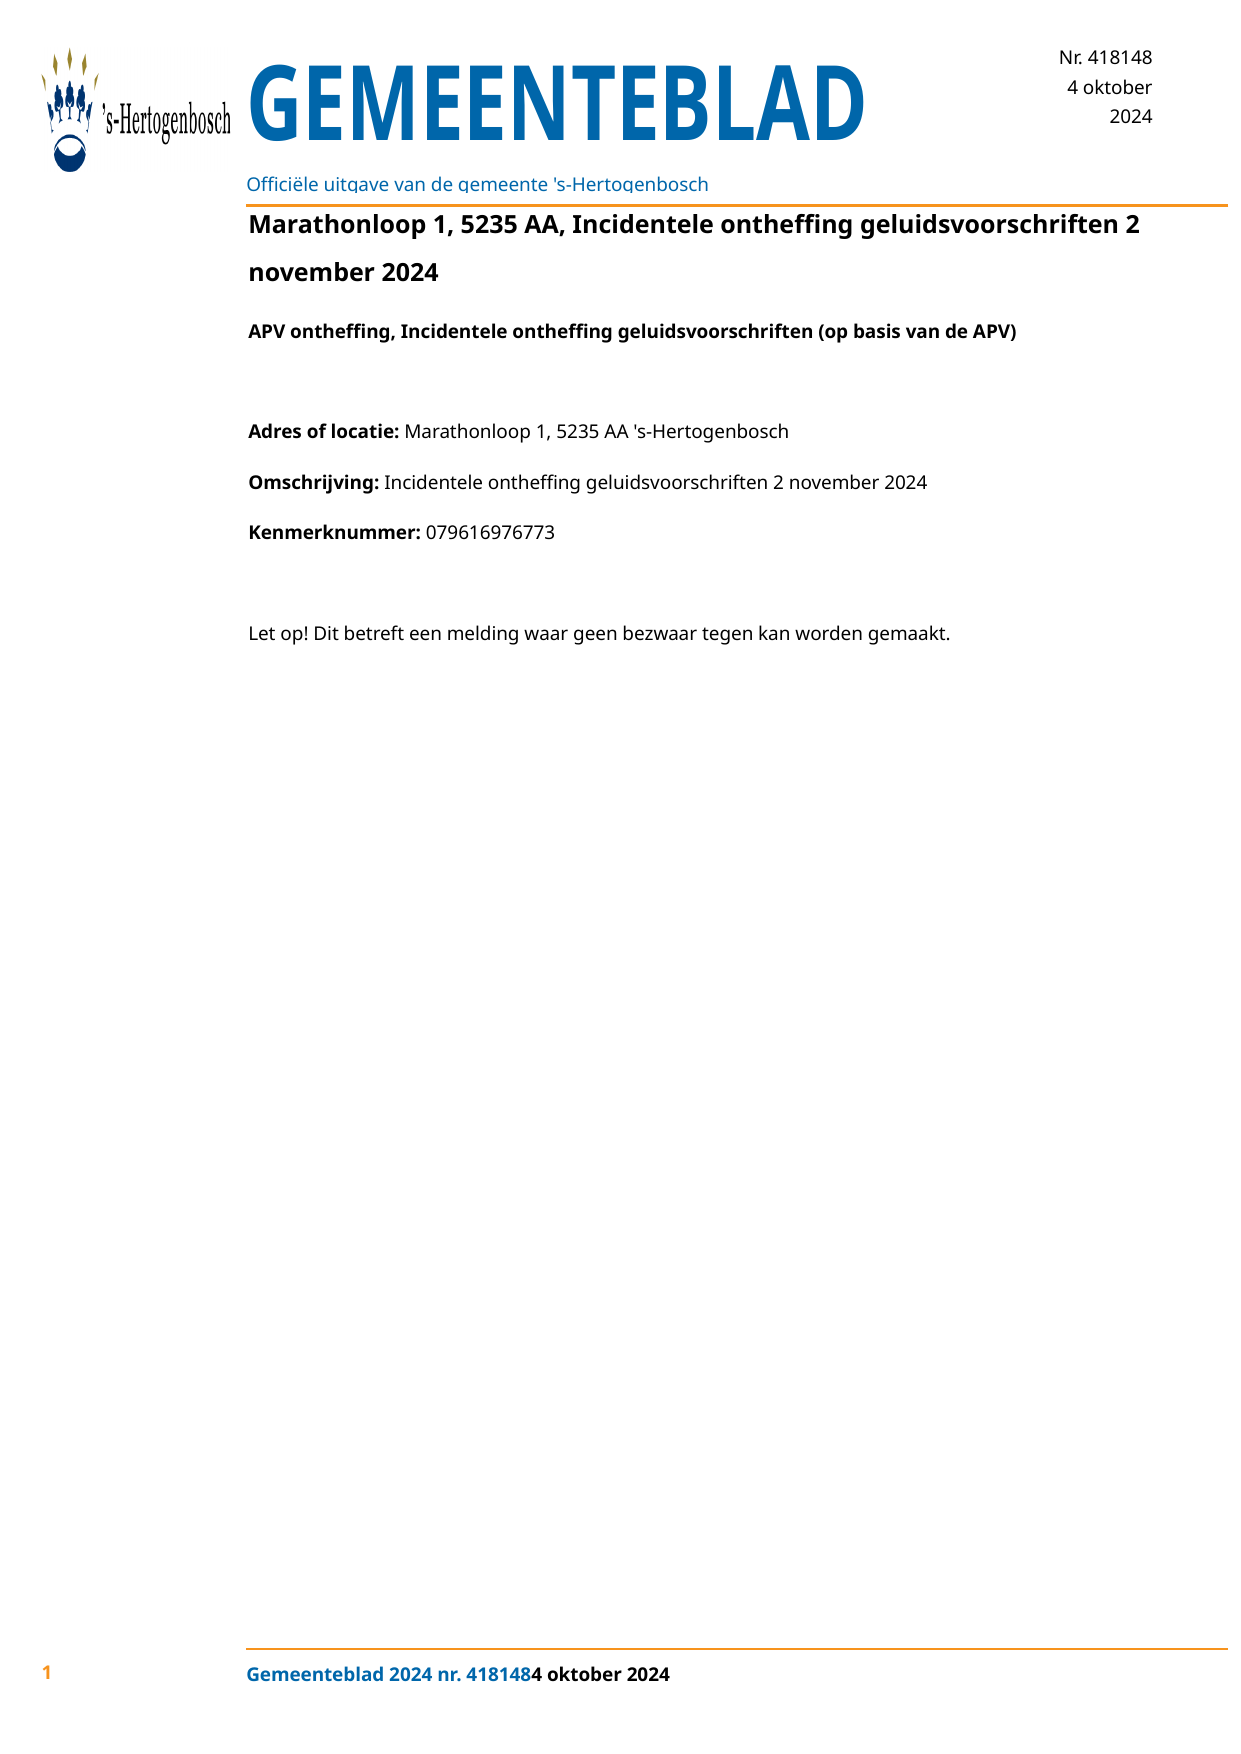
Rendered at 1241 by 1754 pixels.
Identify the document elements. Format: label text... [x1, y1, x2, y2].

text Kenmerknummer: 079616976773 [248, 519, 1152, 545]
text Adres of locatie: Marathonloop 1, 5235 AA 's-Hertogenbosch [248, 419, 1152, 444]
text APV ontheffing, Incidentele ontheffing geluidsvoorschriften (op basis van de APV) [248, 318, 1152, 344]
text Omschrijving: Incidentele ontheffing geluidsvoorschriften 2 november 2024 [248, 469, 1152, 495]
text Marathonloop 1, 5235 AA, Incidentele ontheffing geluidsvoorschriften 2 november 2024 [248, 207, 1152, 288]
text Let op! Dit betreft een melding waar geen bezwaar tegen kan worden gemaakt. [248, 620, 1152, 646]
picture [41, 47, 231, 172]
